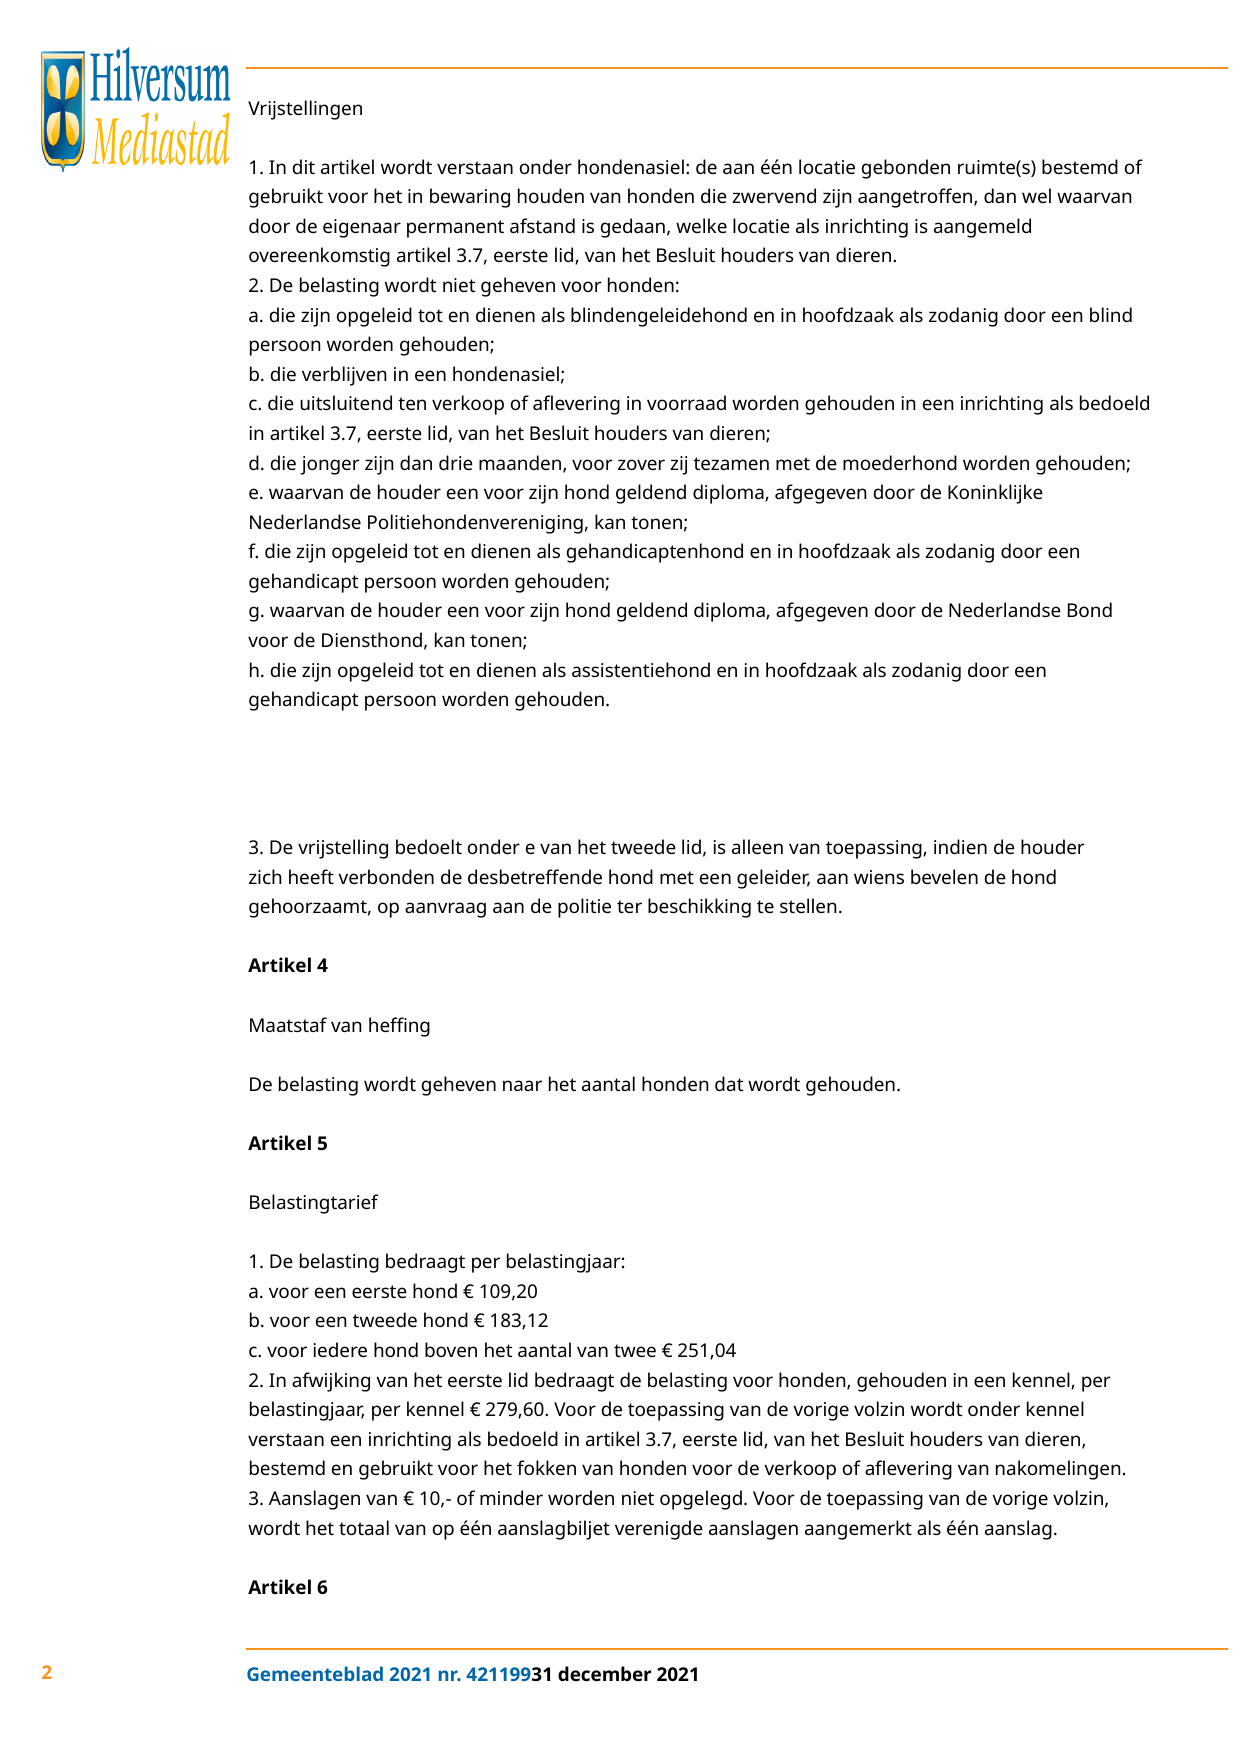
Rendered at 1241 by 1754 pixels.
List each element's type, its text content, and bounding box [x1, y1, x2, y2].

text a. voor een eerste hond € 109,20 [248, 1278, 1152, 1304]
text c. die uitsluitend ten verkoop of aflevering in voorraad worden gehouden in een inrichting als bedoeld in artikel 3.7, eerste lid, van het Besluit houders van dieren; [248, 391, 1152, 446]
text Belastingtarief [248, 1189, 1152, 1215]
text Vrijstellingen [248, 95, 1152, 121]
text b. die verblijven in een hondenasiel; [248, 361, 1152, 387]
text Artikel 6 [248, 1574, 1152, 1600]
text zich heeft verbonden de desbetreffende hond met een geleider, aan wiens bevelen de hond gehoorzaamt, op aanvraag aan de politie ter beschikking te stellen. [248, 864, 1152, 919]
text e. waarvan de houder een voor zijn hond geldend diploma, afgegeven door de Koninklijke Nederlandse Politiehondenvereniging, kan tonen; [248, 479, 1152, 535]
text f. die zijn opgeleid tot en dienen als gehandicaptenhond en in hoofdzaak als zodanig door een gehandicapt persoon worden gehouden; [248, 538, 1152, 594]
text 1. De belasting bedraagt per belastingjaar: [248, 1248, 1152, 1274]
text 2. In afwijking van het eerste lid bedraagt de belasting voor honden, gehouden in een kennel, per belastingjaar, per kennel € 279,60. Voor de toepassing van de vorige volzin wordt onder kennel verstaan een inrichting als bedoeld in artikel 3.7, eerste lid, van het Besluit houders van dieren, bestemd en gebruikt voor het fokken van honden voor de verkoop of aflevering van nakomelingen. [248, 1367, 1152, 1481]
text Artikel 4 [248, 953, 1152, 978]
text h. die zijn opgeleid tot en dienen als assistentiehond en in hoofdzaak als zodanig door een gehandicapt persoon worden gehouden. [248, 657, 1152, 712]
picture [41, 47, 231, 172]
text 1. In dit artikel wordt verstaan onder hondenasiel: de aan één locatie gebonden ruimte(s) bestemd of gebruikt voor het in bewaring houden van honden die zwervend zijn aangetroffen, dan wel waarvan door de eigenaar permanent afstand is gedaan, welke locatie als inrichting is aangemeld overeenkomstig artikel 3.7, eerste lid, van het Besluit houders van dieren. [248, 154, 1152, 268]
text b. voor een tweede hond € 183,12 [248, 1308, 1152, 1333]
text 2. De belasting wordt niet geheven voor honden: [248, 272, 1152, 298]
text Artikel 5 [248, 1130, 1152, 1156]
text 3. Aanslagen van € 10,- of minder worden niet opgelegd. Voor de toepassing van de vorige volzin, wordt het totaal van op één aanslagbiljet verenigde aanslagen aangemerkt als één aanslag. [248, 1485, 1152, 1541]
text Maatstaf van heffing [248, 1012, 1152, 1038]
text d. die jonger zijn dan drie maanden, voor zover zij tezamen met de moederhond worden gehouden; [248, 450, 1152, 476]
text g. waarvan de houder een voor zijn hond geldend diploma, afgegeven door de Nederlandse Bond voor de Diensthond, kan tonen; [248, 598, 1152, 653]
text 3. De vrijstelling bedoelt onder e van het tweede lid, is alleen van toepassing, indien de houder [248, 834, 1152, 860]
text De belasting wordt geheven naar het aantal honden dat wordt gehouden. [248, 1071, 1152, 1097]
text c. voor iedere hond boven het aantal van twee € 251,04 [248, 1337, 1152, 1363]
text a. die zijn opgeleid tot en dienen als blindengeleidehond en in hoofdzaak als zodanig door een blind persoon worden gehouden; [248, 302, 1152, 357]
